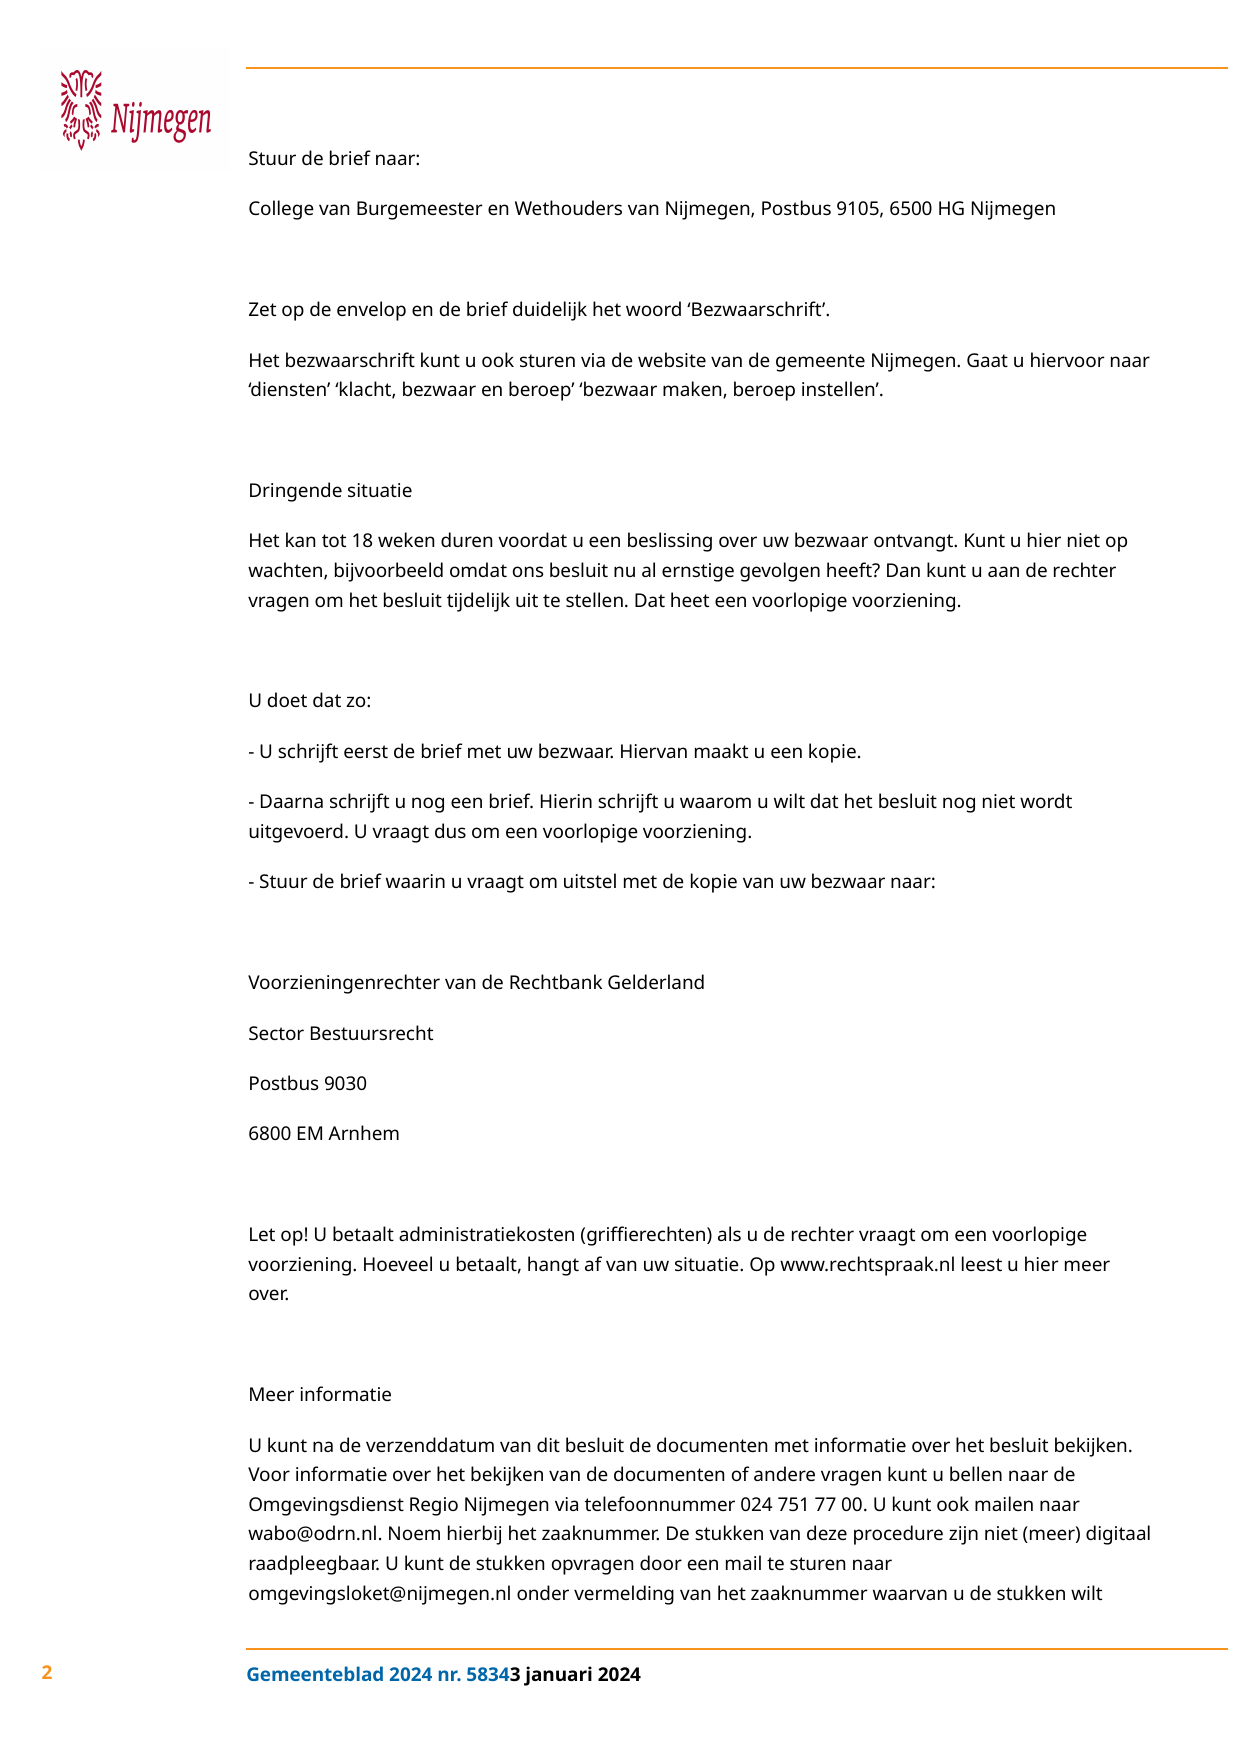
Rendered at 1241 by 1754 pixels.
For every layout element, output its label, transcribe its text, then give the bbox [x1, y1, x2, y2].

text U doet dat zo: [248, 688, 1152, 713]
text - U schrijft eerst de brief met uw bezwaar. Hiervan maakt u een kopie. [248, 738, 1152, 764]
text College van Burgemeester en Wethouders van Nijmegen, Postbus 9105, 6500 HG Nijmegen [248, 196, 1152, 221]
text Stuur de brief naar: [248, 145, 1152, 171]
text - Daarna schrijft u nog een brief. Hierin schrijft u waarom u wilt dat het besluit nog niet wordt uitgevoerd. U vraagt dus om een voorlopige voorziening. [248, 788, 1152, 844]
text Het bezwaarschrift kunt u ook sturen via de website van de gemeente Nijmegen. Gaat u hiervoor naar ‘diensten’ ‘klacht, bezwaar en beroep’ ‘bezwaar maken, beroep instellen’. [248, 347, 1152, 402]
text Het kan tot 18 weken duren voordat u een beslissing over uw bezwaar ontvangt. Kunt u hier niet op wachten, bijvoorbeeld omdat ons besluit nu al ernstige gevolgen heeft? Dan kunt u aan de rechter vragen om het besluit tijdelijk uit te stellen. Dat heet een voorlopige voorziening. [248, 528, 1152, 613]
text Voorzieningenrechter van de Rechtbank Gelderland [248, 969, 1152, 995]
text Postbus 9030 [248, 1070, 1152, 1096]
picture [41, 47, 231, 172]
text Zet op de envelop en de brief duidelijk het woord ‘Bezwaarschrift’. [248, 296, 1152, 322]
text - Stuur de brief waarin u vraagt om uitstel met de kopie van uw bezwaar naar: [248, 868, 1152, 894]
text Dringende situatie [248, 477, 1152, 503]
text 6800 EM Arnhem [248, 1121, 1152, 1146]
text Let op! U betaalt administratiekosten (griffierechten) als u de rechter vraagt om een voorlopige voorziening. Hoeveel u betaalt, hangt af van uw situatie. Op www.rechtspraak.nl leest u hier meer over. [248, 1221, 1152, 1306]
text Meer informatie [248, 1381, 1152, 1407]
text Sector Bestuursrecht [248, 1020, 1152, 1046]
text U kunt na de verzenddatum van dit besluit de documenten met informatie over het besluit bekijken. Voor informatie over het bekijken van de documenten of andere vragen kunt u bellen naar de Omgevingsdienst Regio Nijmegen via telefoonnummer 024 751 77 00. U kunt ook mailen naar wabo@odrn.nl. Noem hierbij het zaaknummer. De stukken van deze procedure zijn niet (meer) digitaal raadpleegbaar. U kunt de stukken opvragen door een mail te sturen naar omgevingsloket@nijmegen.nl onder vermelding van het zaaknummer waarvan u de stukken wilt [248, 1432, 1152, 1606]
